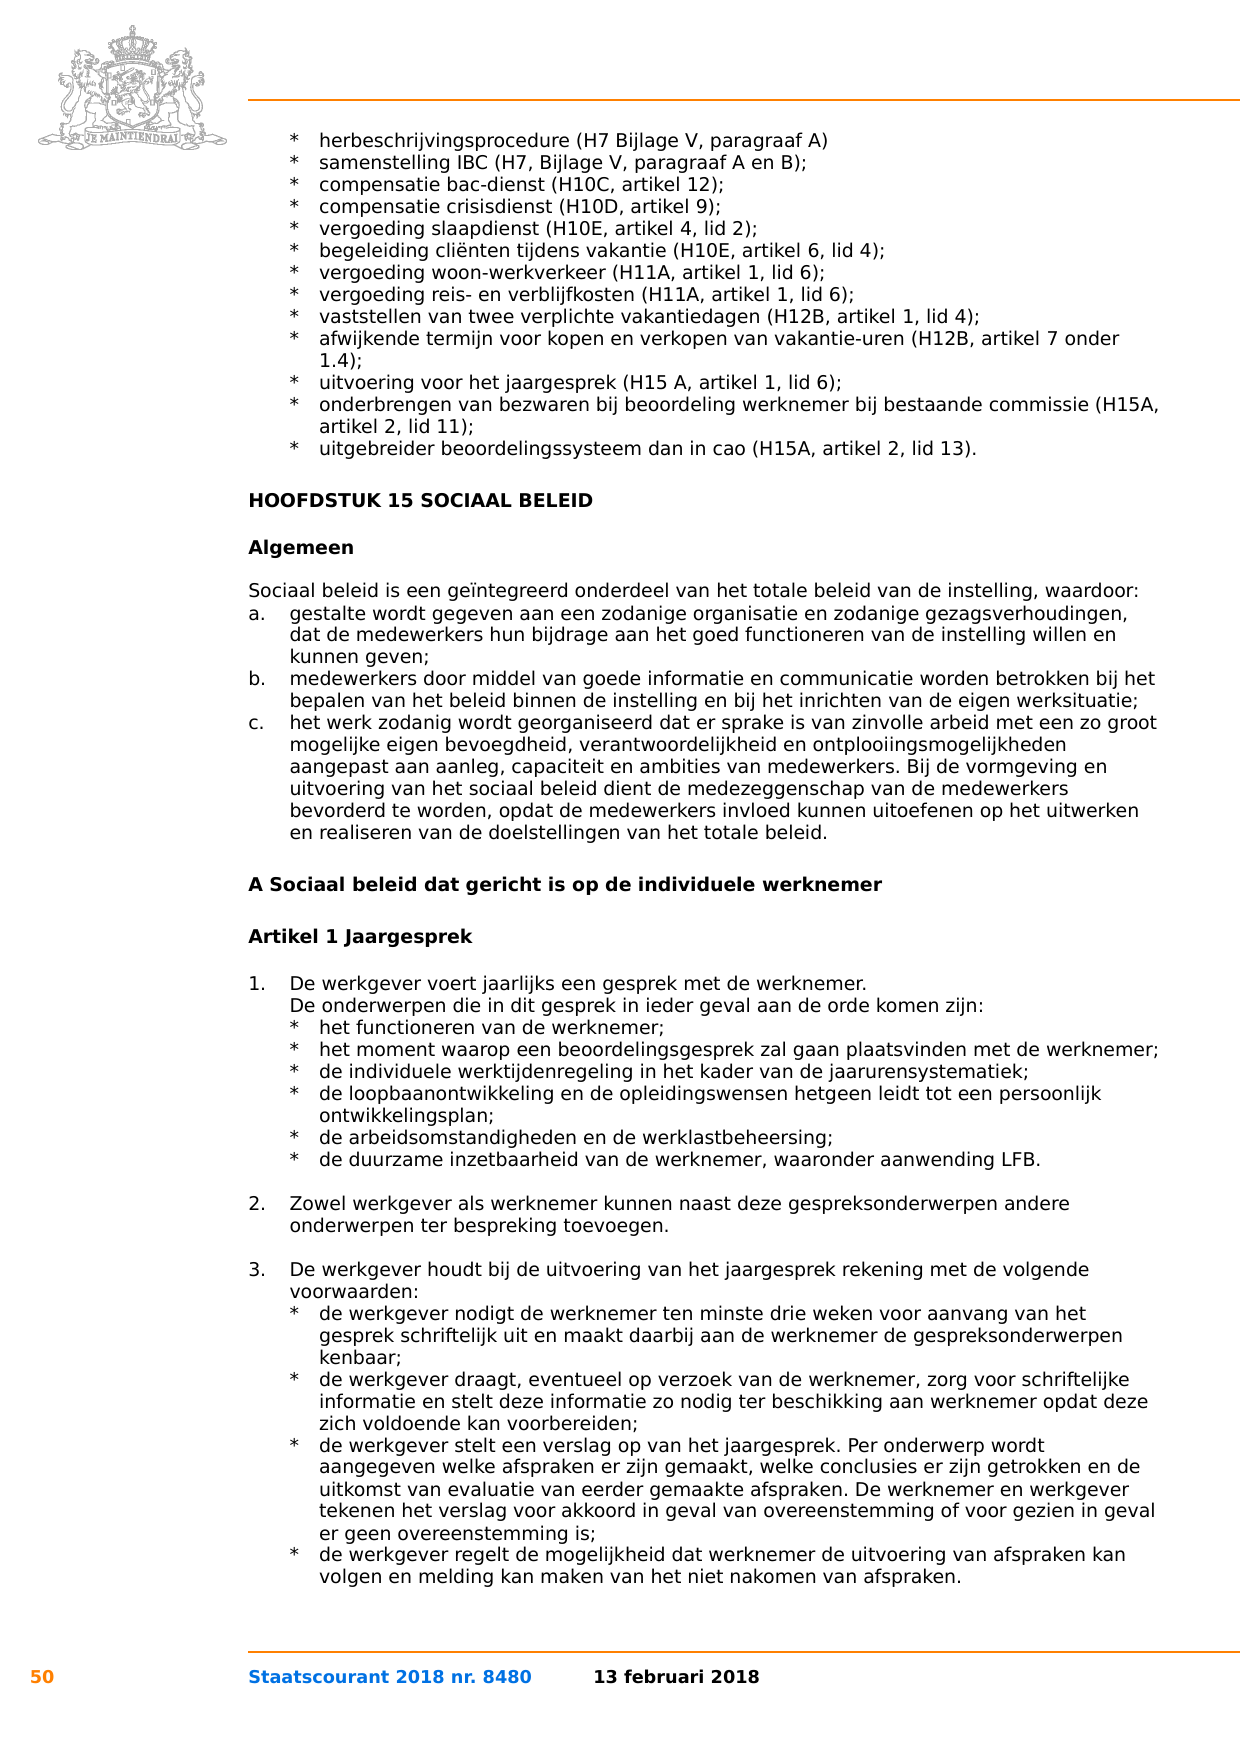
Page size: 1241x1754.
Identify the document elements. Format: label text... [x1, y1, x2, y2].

text * de werkgever draagt, eventueel op verzoek van de werknemer, zorg voor schriftelijke informatie en stelt deze informatie zo nodig ter beschikking aan werknemer opdat deze zich voldoende kan voorbereiden; [289, 1368, 1163, 1434]
text * de duurzame inzetbaarheid van de werknemer, waaronder aanwending LFB. [289, 1149, 1163, 1171]
text * vergoeding woon-werkverkeer (H11A, artikel 1, lid 6); [289, 262, 1163, 284]
text * uitgebreider beoordelingssysteem dan in cao (H15A, artikel 2, lid 13). [289, 438, 1163, 459]
text * compensatie bac-dienst (H10C, artikel 12); [289, 174, 1163, 196]
text Sociaal beleid is een geïntegreerd onderdeel van het totale beleid van de instelling, waardoor: [248, 580, 1163, 602]
text * het functioneren van de werknemer; [289, 1017, 1163, 1039]
subtitle A Sociaal beleid dat gericht is op de individuele werknemer [248, 874, 1163, 896]
text * vergoeding slaapdienst (H10E, artikel 4, lid 2); [289, 218, 1163, 240]
text * vergoeding reis- en verblijfkosten (H11A, artikel 1, lid 6); [289, 284, 1163, 306]
text * de loopbaanontwikkeling en de opleidingswensen hetgeen leidt tot een persoonlijk ontwikkelingsplan; [289, 1083, 1163, 1127]
text 2. Zowel werkgever als werknemer kunnen naast deze gespreksonderwerpen andere onderwerpen ter bespreking toevoegen. [248, 1193, 1163, 1237]
text * de arbeidsomstandigheden en de werklastbeheersing; [289, 1127, 1163, 1149]
picture [38, 25, 227, 150]
text * afwijkende termijn voor kopen en verkopen van vakantie-uren (H12B, artikel 7 onder 1.4); [289, 328, 1163, 372]
text c. het werk zodanig wordt georganiseerd dat er sprake is van zinvolle arbeid met een zo groot mogelijke eigen bevoegdheid, verantwoordelijkheid en ontplooiingsmogelijkheden aangepast aan aanleg, capaciteit en ambities van medewerkers. Bij de vormgeving en uitvoering van het sociaal beleid dient de medezeggenschap van de medewerkers bevorderd te worden, opdat de medewerkers invloed kunnen uitoefenen op het uitwerken en realiseren van de doelstellingen van het totale beleid. [248, 712, 1163, 844]
text * uitvoering voor het jaargesprek (H15 A, artikel 1, lid 6); [289, 372, 1163, 394]
text * de werkgever regelt de mogelijkheid dat werknemer de uitvoering van afspraken kan volgen en melding kan maken van het niet nakomen van afspraken. [289, 1544, 1163, 1588]
text * de werkgever nodigt de werknemer ten minste drie weken voor aanvang van het gesprek schriftelijk uit en maakt daarbij aan de werknemer de gespreksonderwerpen kenbaar; [289, 1303, 1163, 1368]
text * begeleiding cliënten tijdens vakantie (H10E, artikel 6, lid 4); [289, 240, 1163, 262]
text * onderbrengen van bezwaren bij beoordeling werknemer bij bestaande commissie (H15A, artikel 2, lid 11); [289, 394, 1163, 438]
text * het moment waarop een beoordelingsgesprek zal gaan plaatsvinden met de werknemer; [289, 1039, 1163, 1061]
text * samenstelling IBC (H7, Bijlage V, paragraaf A en B); [289, 152, 1163, 174]
subtitle Algemeen [248, 537, 1163, 558]
text * de werkgever stelt een verslag op van het jaargesprek. Per onderwerp wordt aangegeven welke afspraken er zijn gemaakt, welke conclusies er zijn getrokken en de uitkomst van evaluatie van eerder gemaakte afspraken. De werknemer en werkgever tekenen het verslag voor akkoord in geval van overeenstemming of voor gezien in geval er geen overeenstemming is; [289, 1434, 1163, 1544]
text a. gestalte wordt gegeven aan een zodanige organisatie en zodanige gezagsverhoudingen, dat de medewerkers hun bijdrage aan het goed functioneren van de instelling willen en kunnen geven; [248, 602, 1163, 668]
subtitle Artikel 1 Jaargesprek [248, 926, 1163, 948]
text b. medewerkers door middel van goede informatie en communicatie worden betrokken bij het bepalen van het beleid binnen de instelling en bij het inrichten van de eigen werksituatie; [248, 668, 1163, 712]
text De onderwerpen die in dit gesprek in ieder geval aan de orde komen zijn: [289, 995, 1163, 1017]
text 3. De werkgever houdt bij de uitvoering van het jaargesprek rekening met de volgende voorwaarden: [248, 1259, 1163, 1303]
text * vaststellen van twee verplichte vakantiedagen (H12B, artikel 1, lid 4); [289, 306, 1163, 328]
text 1. De werkgever voert jaarlijks een gesprek met de werknemer. [248, 973, 1163, 995]
text * herbeschrijvingsprocedure (H7 Bijlage V, paragraaf A) [289, 130, 1163, 152]
text * de individuele werktijdenregeling in het kader van de jaarurensystematiek; [289, 1061, 1163, 1083]
subtitle HOOFDSTUK 15 SOCIAAL BELEID [248, 489, 1163, 512]
text * compensatie crisisdienst (H10D, artikel 9); [289, 196, 1163, 218]
